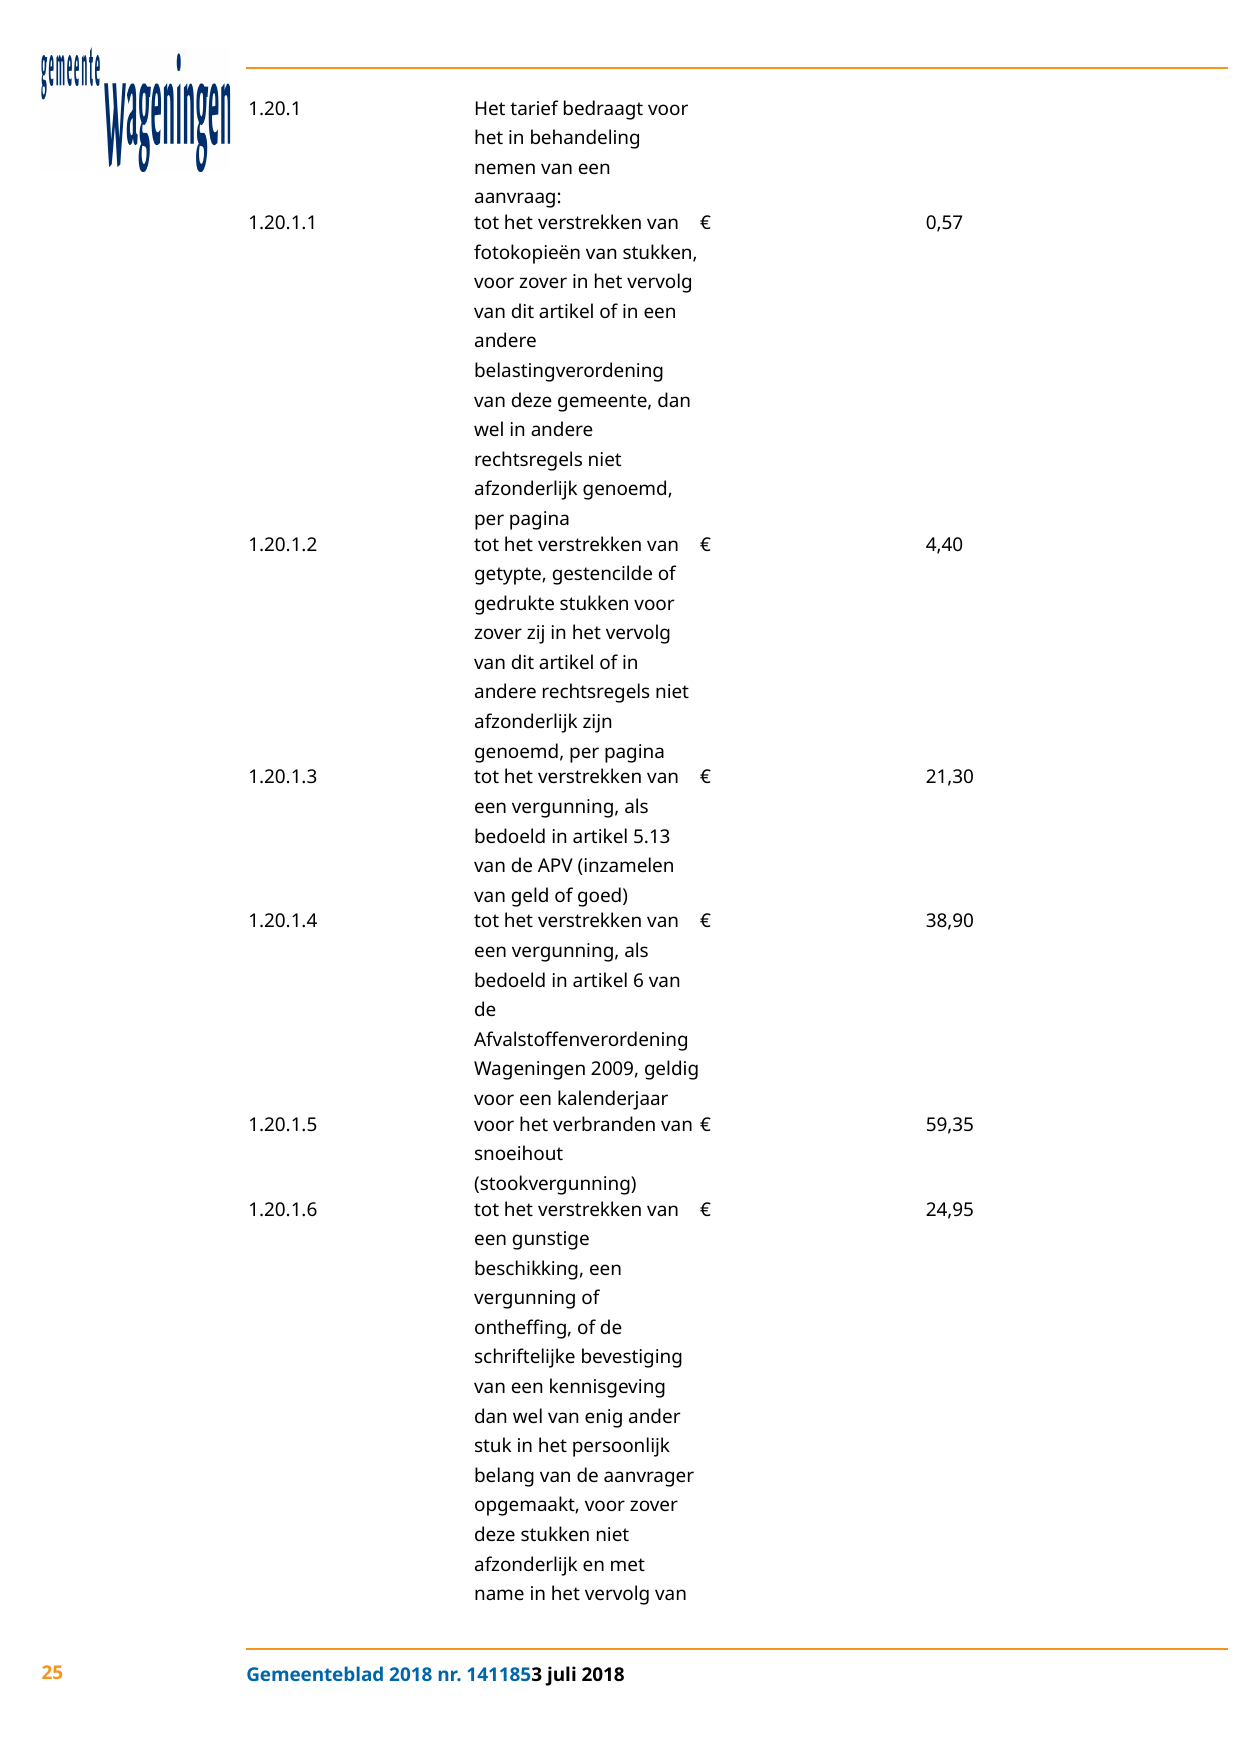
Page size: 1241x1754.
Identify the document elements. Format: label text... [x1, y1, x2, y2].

table_cell 1.20.1.1 [248, 209, 474, 531]
table_cell tot het verstrekken van fotokopieën van stukken, voor zover in het vervolg van dit artikel of in een andere belastingverordening van deze gemeente, dan wel in andere rechtsregels niet afzonderlijk genoemd, per pagina [474, 209, 700, 531]
table_cell € [700, 764, 926, 908]
table_cell 1.20.1.4 [248, 908, 474, 1111]
table_cell 4,40 [926, 531, 1152, 764]
table_cell 24,95 [926, 1196, 1152, 1606]
table_cell 1.20.1.3 [248, 764, 474, 908]
table_cell € [700, 908, 926, 1111]
table_cell 1.20.1.2 [248, 531, 474, 764]
table_cell 1.20.1.5 [248, 1111, 474, 1196]
table_cell tot het verstrekken van een vergunning, als bedoeld in artikel 6 van de Afvalstoffenverordening Wageningen 2009, geldig voor een kalenderjaar [474, 908, 700, 1111]
table_cell € [700, 1111, 926, 1196]
table_cell 1.20.1.6 [248, 1196, 474, 1606]
table_cell tot het verstrekken van getypte, gestencilde of gedrukte stukken voor zover zij in het vervolg van dit artikel of in andere rechtsregels niet afzonderlijk zijn genoemd, per pagina [474, 531, 700, 764]
table_cell 0,57 [926, 209, 1152, 531]
table_cell tot het verstrekken van een vergunning, als bedoeld in artikel 5.13 van de APV (inzamelen van geld of goed) [474, 764, 700, 908]
table_cell € [700, 531, 926, 764]
table_cell 21,30 [926, 764, 1152, 908]
picture [41, 47, 231, 172]
table_header 1.20.1 [248, 95, 474, 209]
table_cell 38,90 [926, 908, 1152, 1111]
table_header Het tarief bedraagt voor het in behandeling nemen van een aanvraag: [474, 95, 700, 209]
table_cell 59,35 [926, 1111, 1152, 1196]
table_cell € [700, 209, 926, 531]
table_cell € [700, 1196, 926, 1606]
table_cell tot het verstrekken van een gunstige beschikking, een vergunning of ontheffing, of de schriftelijke bevestiging van een kennisgeving dan wel van enig ander stuk in het persoonlijk belang van de aanvrager opgemaakt, voor zover deze stukken niet afzonderlijk en met name in het vervolg van [474, 1196, 700, 1606]
table_cell voor het verbranden van snoeihout (stookvergunning) [474, 1111, 700, 1196]
